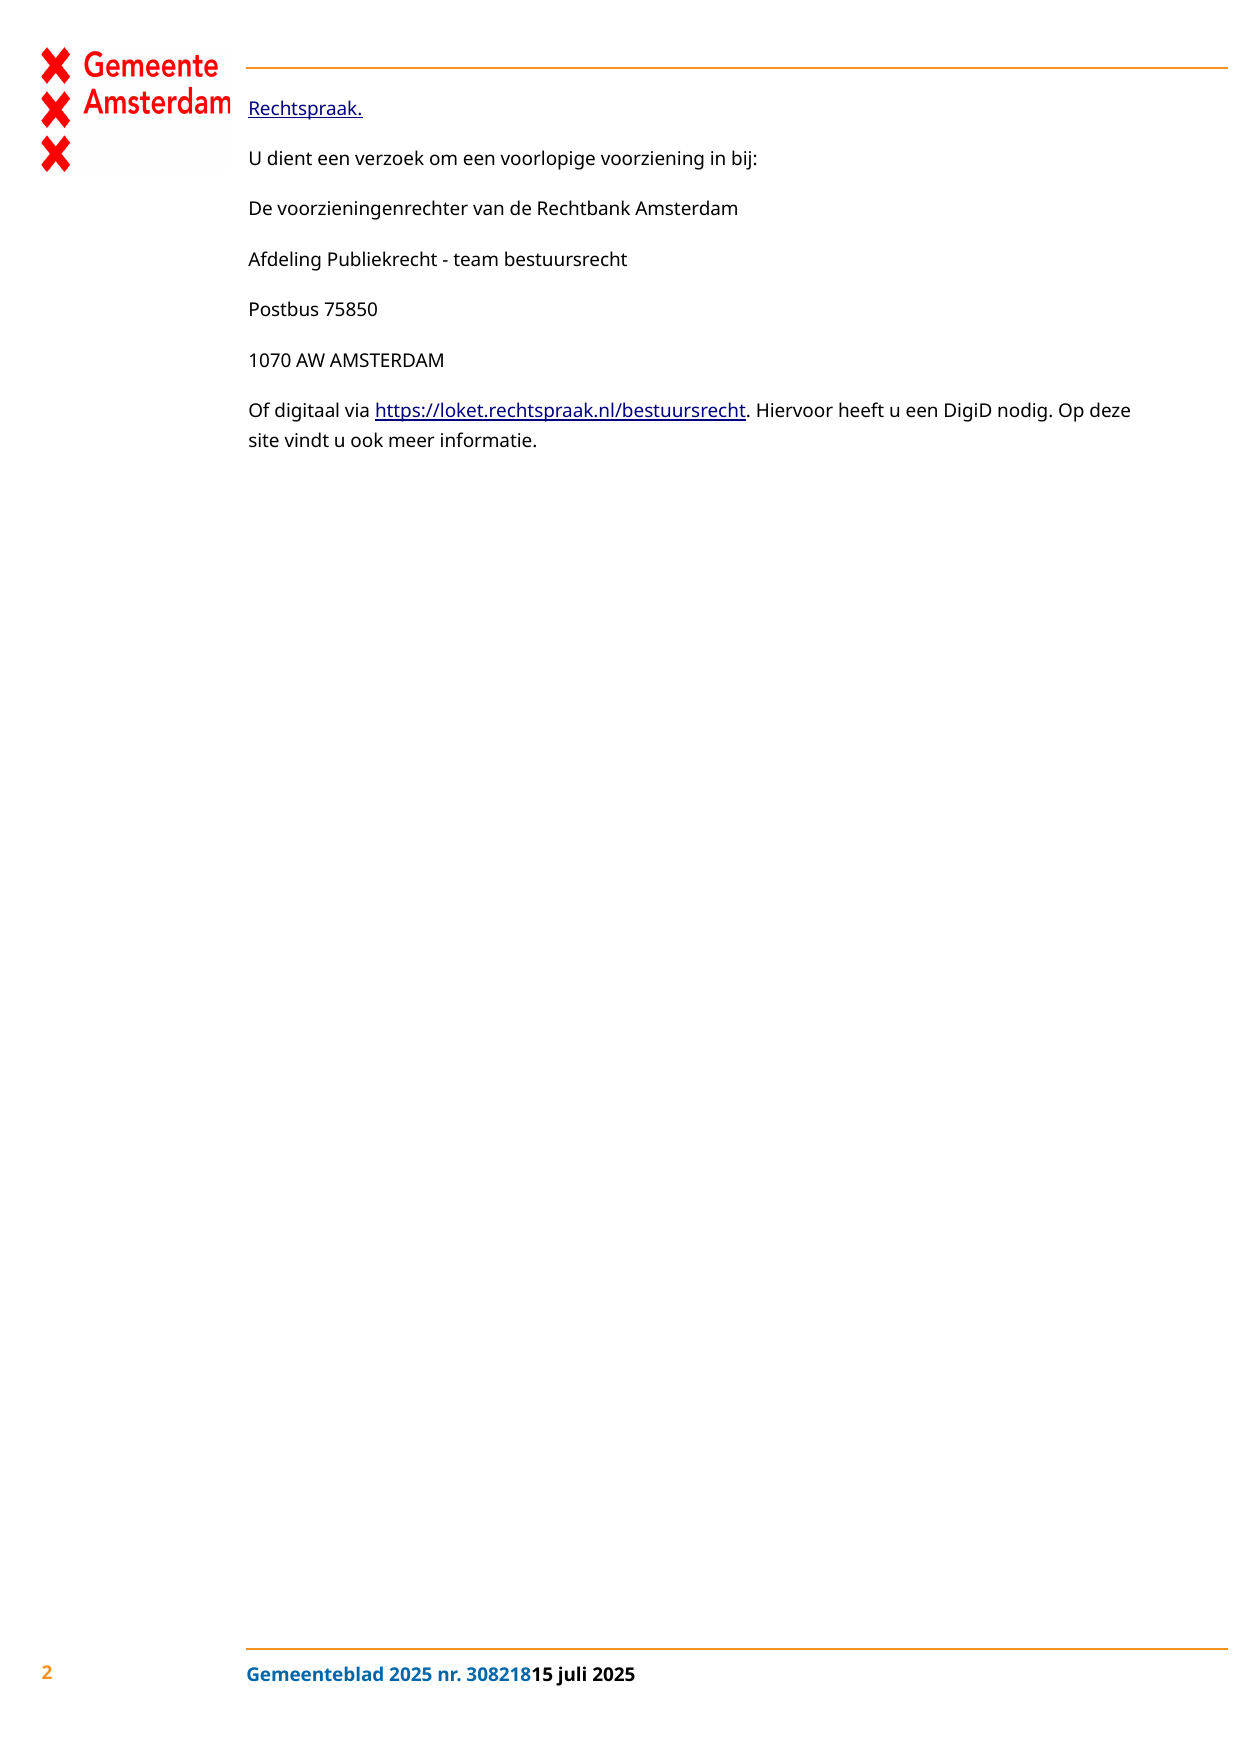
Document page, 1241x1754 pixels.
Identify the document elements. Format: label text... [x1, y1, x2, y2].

text De voorzieningenrechter van de Rechtbank Amsterdam [248, 196, 1152, 221]
text U dient een verzoek om een voorlopige voorziening in bij: [248, 145, 1152, 171]
text Postbus 75850 [248, 296, 1152, 322]
text Of digitaal via https://loket.rechtspraak.nl/bestuursrecht. Hiervoor heeft u een DigiD nodig. Op deze site vindt u ook meer informatie. [248, 397, 1152, 453]
picture [41, 47, 231, 172]
text Rechtspraak. [248, 95, 1152, 121]
text Afdeling Publiekrecht - team bestuursrecht [248, 246, 1152, 272]
text 1070 AW AMSTERDAM [248, 347, 1152, 373]
